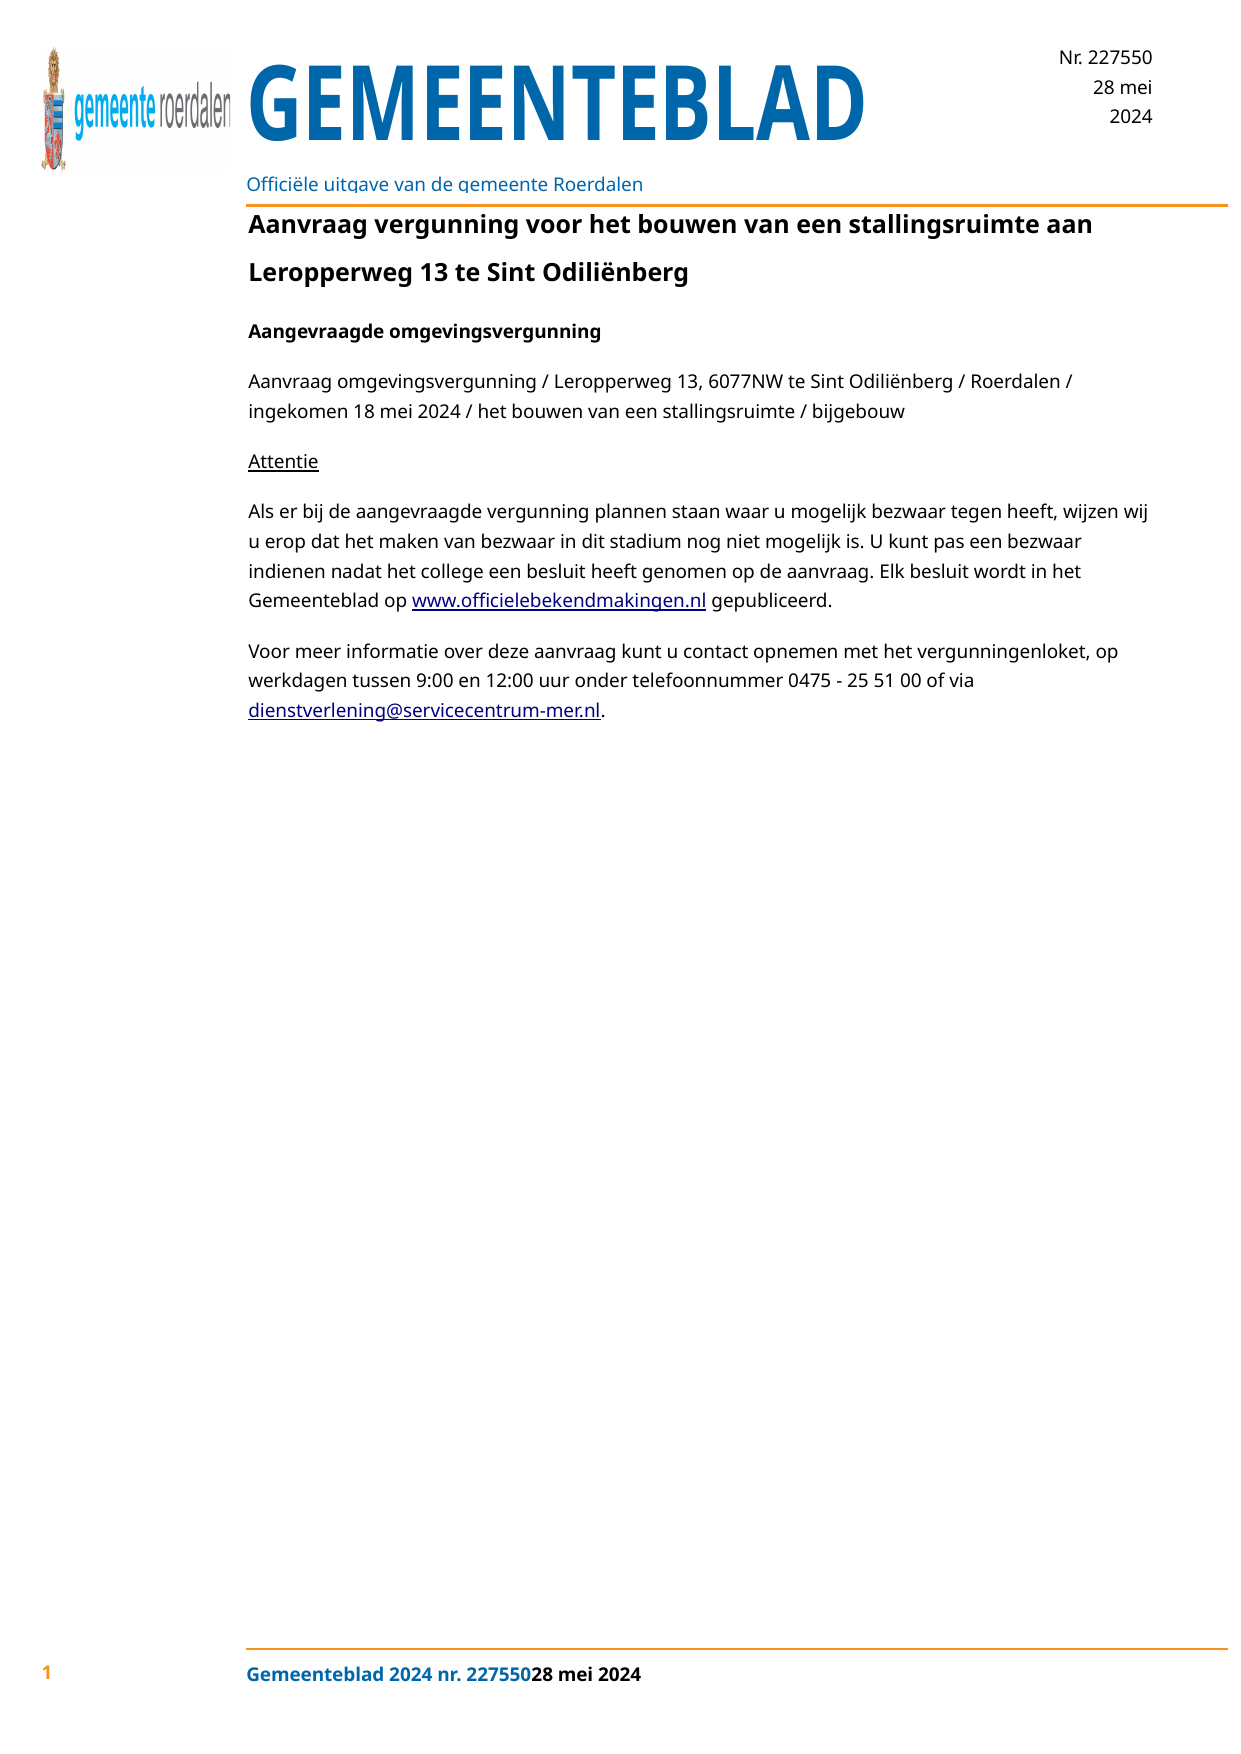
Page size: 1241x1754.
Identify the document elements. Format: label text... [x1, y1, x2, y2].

picture [41, 47, 231, 172]
text Aanvraag omgevingsvergunning / Leropperweg 13, 6077NW te Sint Odiliënberg / Roerdalen / ingekomen 18 mei 2024 / het bouwen van een stallingsruimte / bijgebouw [248, 368, 1152, 424]
text Attentie [248, 448, 1152, 474]
text Aangevraagde omgevingsvergunning [248, 318, 1152, 344]
text Voor meer informatie over deze aanvraag kunt u contact opnemen met het vergunningenloket, op werkdagen tussen 9:00 en 12:00 uur onder telefoonnummer 0475 - 25 51 00 of via dienstverlening@servicecentrum-mer.nl. [248, 638, 1152, 723]
text Aanvraag vergunning voor het bouwen van een stallingsruimte aan Leropperweg 13 te Sint Odiliënberg [248, 207, 1152, 288]
text Als er bij de aangevraagde vergunning plannen staan waar u mogelijk bezwaar tegen heeft, wijzen wij u erop dat het maken van bezwaar in dit stadium nog niet mogelijk is. U kunt pas een bezwaar indienen nadat het college een besluit heeft genomen op de aanvraag. Elk besluit wordt in het Gemeenteblad op www.officielebekendmakingen.nl gepubliceerd. [248, 499, 1152, 613]
